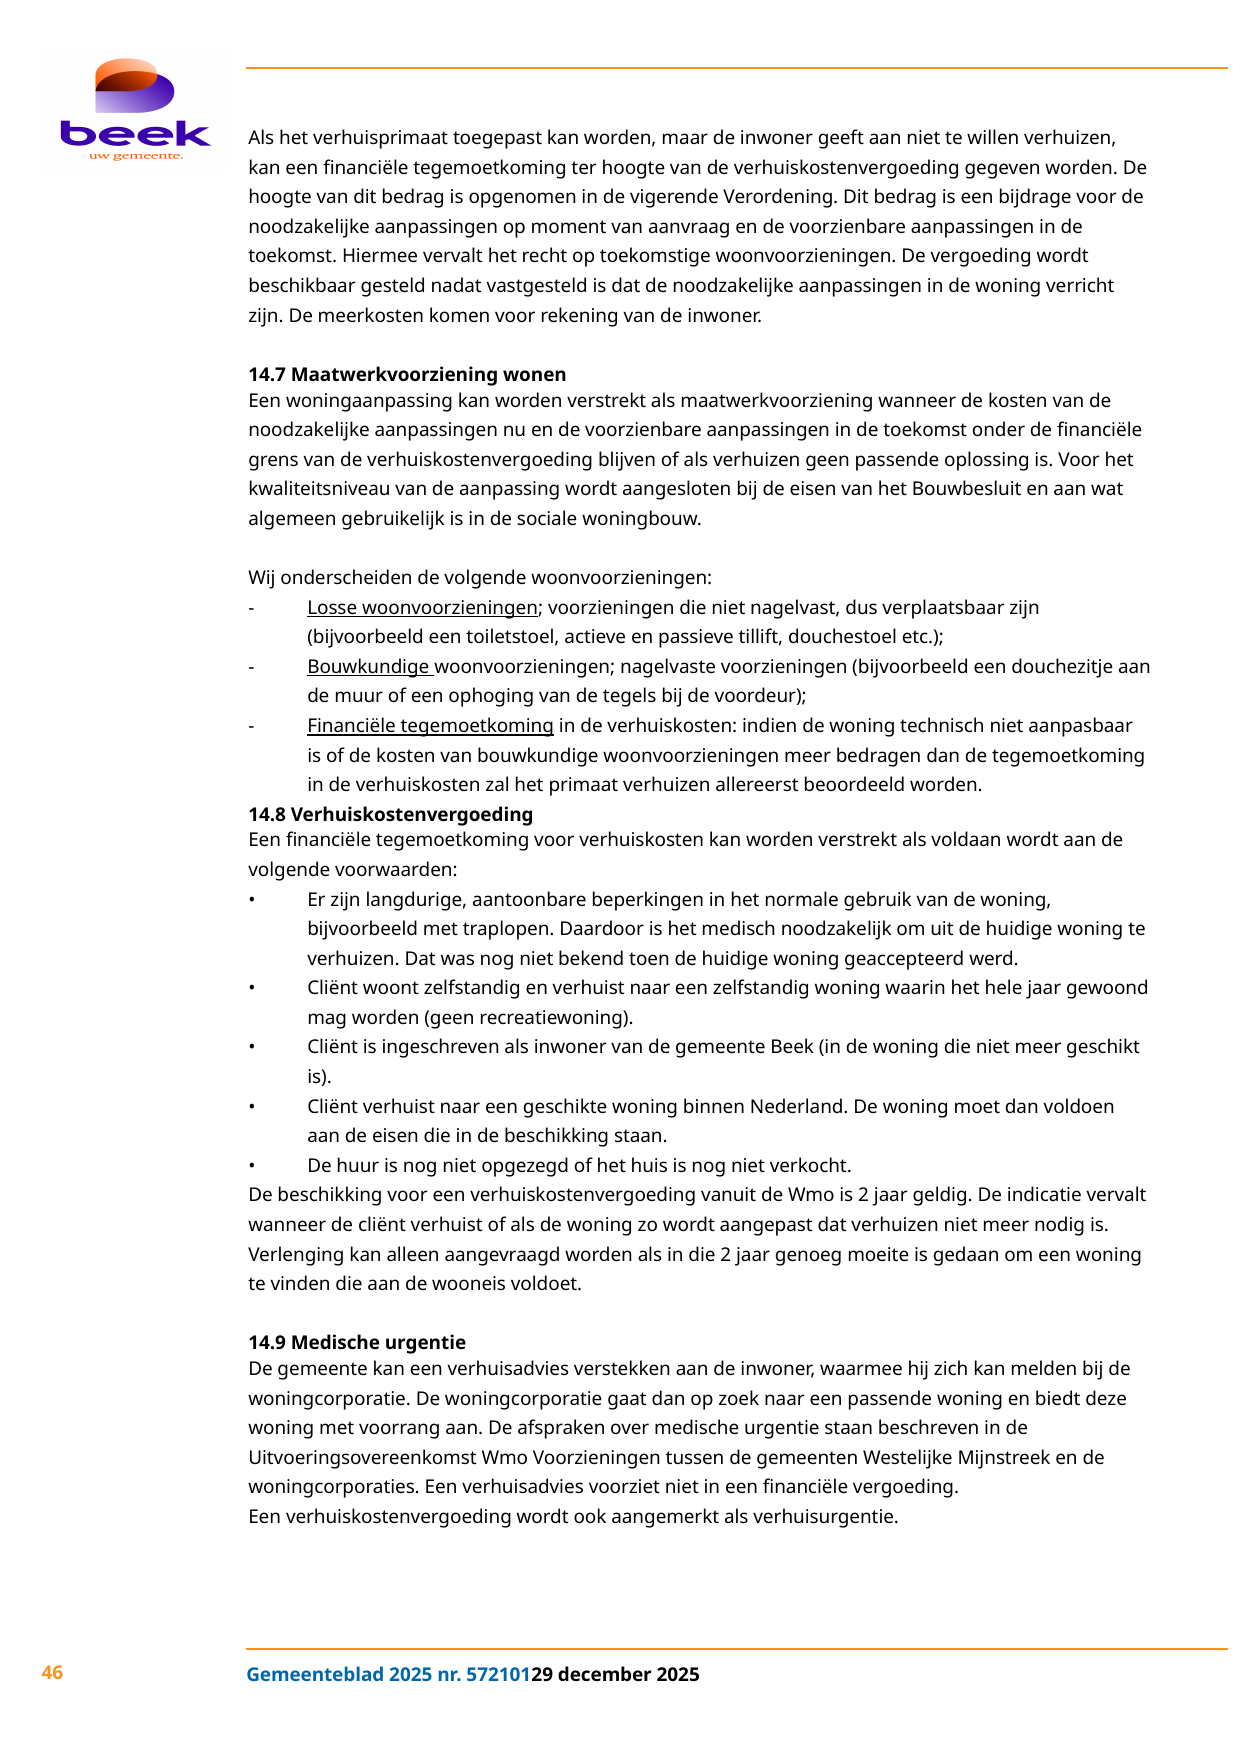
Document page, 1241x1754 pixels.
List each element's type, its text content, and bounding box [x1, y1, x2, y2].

list Losse woonvoorzieningen; voorzieningen die niet nagelvast, dus verplaatsbaar zijn (bijvoorbeeld een toiletstoel, actieve en passieve tillift, douchestoel etc.); [248, 594, 1152, 649]
text Wij onderscheiden de volgende woonvoorzieningen: [248, 564, 1152, 590]
text De gemeente kan een verhuisadvies verstekken aan de inwoner, waarmee hij zich kan melden bij de woningcorporatie. De woningcorporatie gaat dan op zoek naar een passende woning en biedt deze woning met voorrang aan. De afspraken over medische urgentie staan beschreven in de Uitvoeringsovereenkomst Wmo Voorzieningen tussen de gemeenten Westelijke Mijnstreek en de woningcorporaties. Een verhuisadvies voorziet niet in een financiële vergoeding. [248, 1355, 1152, 1499]
text 14.7 Maatwerkvoorziening wonen [248, 361, 1152, 387]
list Cliënt is ingeschreven als inwoner van de gemeente Beek (in de woning die niet meer geschikt is). [248, 1034, 1152, 1089]
list Bouwkundige woonvoorzieningen; nagelvaste voorzieningen (bijvoorbeeld een douchezitje aan de muur of een ophoging van de tegels bij de voordeur); [248, 653, 1152, 708]
text Als het verhuisprimaat toegepast kan worden, maar de inwoner geeft aan niet te willen verhuizen, kan een financiële tegemoetkoming ter hoogte van de verhuiskostenvergoeding gegeven worden. De hoogte van dit bedrag is opgenomen in de vigerende Verordening. Dit bedrag is een bijdrage voor de noodzakelijke aanpassingen op moment van aanvraag en de voorzienbare aanpassingen in de toekomst. Hiermee vervalt het recht op toekomstige woonvoorzieningen. De vergoeding wordt beschikbaar gesteld nadat vastgesteld is dat de noodzakelijke aanpassingen in de woning verricht zijn. De meerkosten komen voor rekening van de inwoner. [248, 124, 1152, 328]
picture [41, 47, 231, 172]
list De huur is nog niet opgezegd of het huis is nog niet verkocht. [248, 1152, 1152, 1178]
text Een woningaanpassing kan worden verstrekt als maatwerkvoorziening wanneer de kosten van de noodzakelijke aanpassingen nu en de voorzienbare aanpassingen in de toekomst onder de financiële grens van de verhuiskostenvergoeding blijven of als verhuizen geen passende oplossing is. Voor het kwaliteitsniveau van de aanpassing wordt aangesloten bij de eisen van het Bouwbesluit en aan wat algemeen gebruikelijk is in de sociale woningbouw. [248, 387, 1152, 531]
text Een financiële tegemoetkoming voor verhuiskosten kan worden verstrekt als voldaan wordt aan de volgende voorwaarden: [248, 827, 1152, 882]
list Financiële tegemoetkoming in de verhuiskosten: indien de woning technisch niet aanpasbaar is of de kosten van bouwkundige woonvoorzieningen meer bedragen dan de tegemoetkoming in de verhuiskosten zal het primaat verhuizen allereerst beoordeeld worden. [248, 712, 1152, 797]
list Cliënt woont zelfstandig en verhuist naar een zelfstandig woning waarin het hele jaar gewoond mag worden (geen recreatiewoning). [248, 974, 1152, 1030]
text 14.8 Verhuiskostenvergoeding [248, 801, 1152, 827]
list Cliënt verhuist naar een geschikte woning binnen Nederland. De woning moet dan voldoen aan de eisen die in de beschikking staan. [248, 1093, 1152, 1148]
text 14.9 Medische urgentie [248, 1329, 1152, 1355]
list Er zijn langdurige, aantoonbare beperkingen in het normale gebruik van de woning, bijvoorbeeld met traplopen. Daardoor is het medisch noodzakelijk om uit de huidige woning te verhuizen. Dat was nog niet bekend toen de huidige woning geaccepteerd werd. [248, 886, 1152, 971]
text Een verhuiskostenvergoeding wordt ook aangemerkt als verhuisurgentie. [248, 1503, 1152, 1529]
text De beschikking voor een verhuiskostenvergoeding vanuit de Wmo is 2 jaar geldig. De indicatie vervalt wanneer de cliënt verhuist of als de woning zo wordt aangepast dat verhuizen niet meer nodig is. Verlenging kan alleen aangevraagd worden als in die 2 jaar genoeg moeite is gedaan om een woning te vinden die aan de wooneis voldoet. [248, 1182, 1152, 1296]
